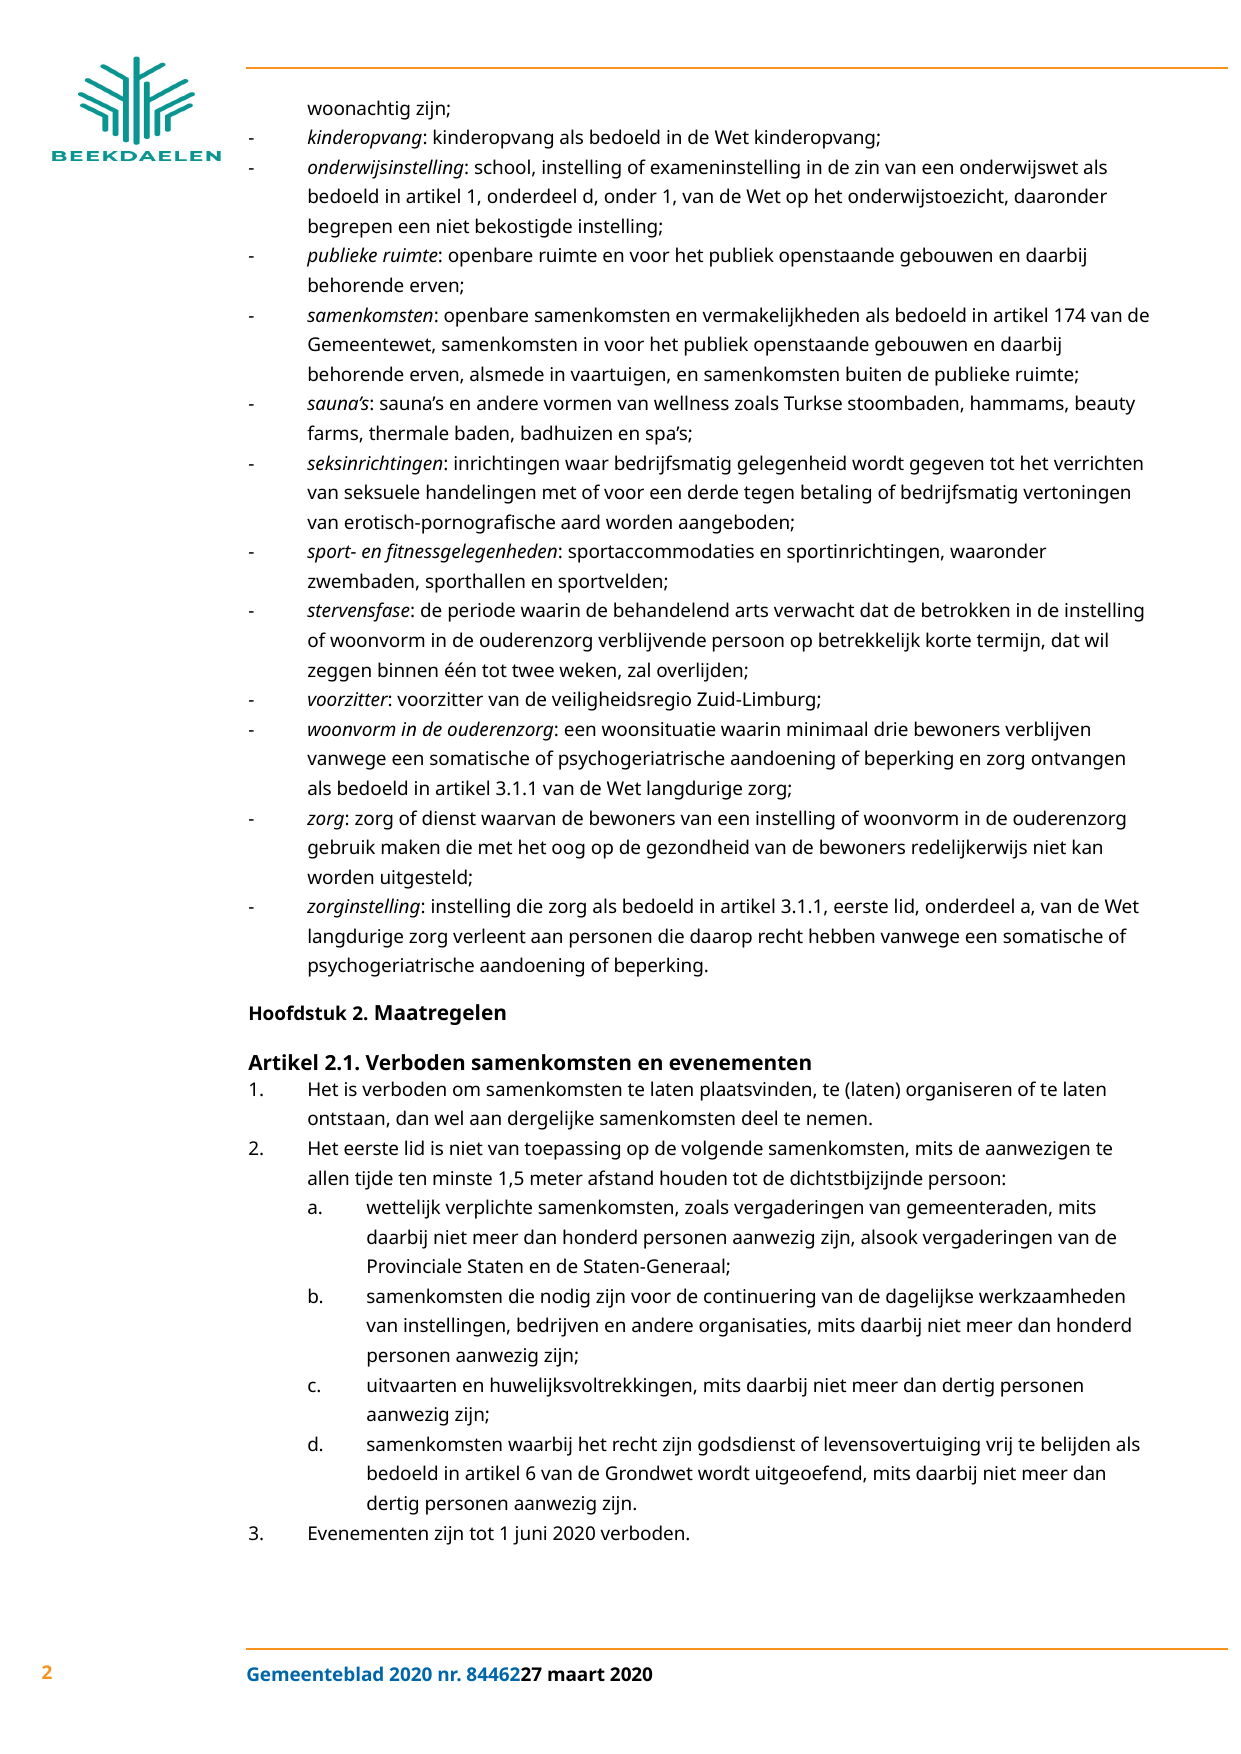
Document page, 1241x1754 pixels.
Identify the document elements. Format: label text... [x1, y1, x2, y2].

list kinderopvang: kinderopvang als bedoeld in de Wet kinderopvang; [248, 124, 1152, 150]
list uitvaarten en huwelijksvoltrekkingen, mits daarbij niet meer dan dertig personen aanwezig zijn; [307, 1372, 1152, 1427]
list zorg: zorg of dienst waarvan de bewoners van een instelling of woonvorm in de ouderenzorg gebruik maken die met het oog op de gezondheid van de bewoners redelijkerwijs niet kan worden uitgesteld; [248, 805, 1152, 890]
text Hoofdstuk 2. Maatregelen [248, 998, 1152, 1027]
list Evenementen zijn tot 1 juni 2020 verboden. [248, 1520, 1152, 1546]
list Het eerste lid is niet van toepassing op de volgende samenkomsten, mits de aanwezigen te allen tijde ten minste 1,5 meter afstand houden tot de dichtstbijzijnde persoon: [248, 1135, 1152, 1191]
list seksinrichtingen: inrichtingen waar bedrijfsmatig gelegenheid wordt gegeven tot het verrichten van seksuele handelingen met of voor een derde tegen betaling of bedrijfsmatig vertoningen van erotisch-pornografische aard worden aangeboden; [248, 450, 1152, 535]
list onderwijsinstelling: school, instelling of exameninstelling in de zin van een onderwijswet als bedoeld in artikel 1, onderdeel d, onder 1, van de Wet op het onderwijstoezicht, daaronder begrepen een niet bekostigde instelling; [248, 154, 1152, 239]
list woonachtig zijn; [248, 95, 1152, 121]
picture [41, 47, 231, 172]
list wettelijk verplichte samenkomsten, zoals vergaderingen van gemeenteraden, mits daarbij niet meer dan honderd personen aanwezig zijn, alsook vergaderingen van de Provinciale Staten en de Staten-Generaal; [307, 1194, 1152, 1279]
list voorzitter: voorzitter van de veiligheidsregio Zuid-Limburg; [248, 686, 1152, 712]
list samenkomsten die nodig zijn voor de continuering van de dagelijkse werkzaamheden van instellingen, bedrijven en andere organisaties, mits daarbij niet meer dan honderd personen aanwezig zijn; [307, 1283, 1152, 1368]
list sauna’s: sauna’s en andere vormen van wellness zoals Turkse stoombaden, hammams, beauty farms, thermale baden, badhuizen en spa’s; [248, 391, 1152, 446]
list samenkomsten: openbare samenkomsten en vermakelijkheden als bedoeld in artikel 174 van de Gemeentewet, samenkomsten in voor het publiek openstaande gebouwen en daarbij behorende erven, alsmede in vaartuigen, en samenkomsten buiten de publieke ruimte; [248, 302, 1152, 387]
list sport- en fitnessgelegenheden: sportaccommodaties en sportinrichtingen, waaronder zwembaden, sporthallen en sportvelden; [248, 538, 1152, 594]
list samenkomsten waarbij het recht zijn godsdienst of levensovertuiging vrij te belijden als bedoeld in artikel 6 van de Grondwet wordt uitgeoefend, mits daarbij niet meer dan dertig personen aanwezig zijn. [307, 1431, 1152, 1516]
list stervensfase: de periode waarin de behandelend arts verwacht dat de betrokken in de instelling of woonvorm in de ouderenzorg verblijvende persoon op betrekkelijk korte termijn, dat wil zeggen binnen één tot twee weken, zal overlijden; [248, 598, 1152, 683]
text Artikel 2.1. Verboden samenkomsten en evenementen [248, 1048, 1152, 1076]
list Het is verboden om samenkomsten te laten plaatsvinden, te (laten) organiseren of te laten ontstaan, dan wel aan dergelijke samenkomsten deel te nemen. [248, 1076, 1152, 1131]
list woonvorm in de ouderenzorg: een woonsituatie waarin minimaal drie bewoners verblijven vanwege een somatische of psychogeriatrische aandoening of beperking en zorg ontvangen als bedoeld in artikel 3.1.1 van de Wet langdurige zorg; [248, 716, 1152, 801]
list zorginstelling: instelling die zorg als bedoeld in artikel 3.1.1, eerste lid, onderdeel a, van de Wet langdurige zorg verleent aan personen die daarop recht hebben vanwege een somatische of psychogeriatrische aandoening of beperking. [248, 893, 1152, 978]
list publieke ruimte: openbare ruimte en voor het publiek openstaande gebouwen en daarbij behorende erven; [248, 243, 1152, 298]
